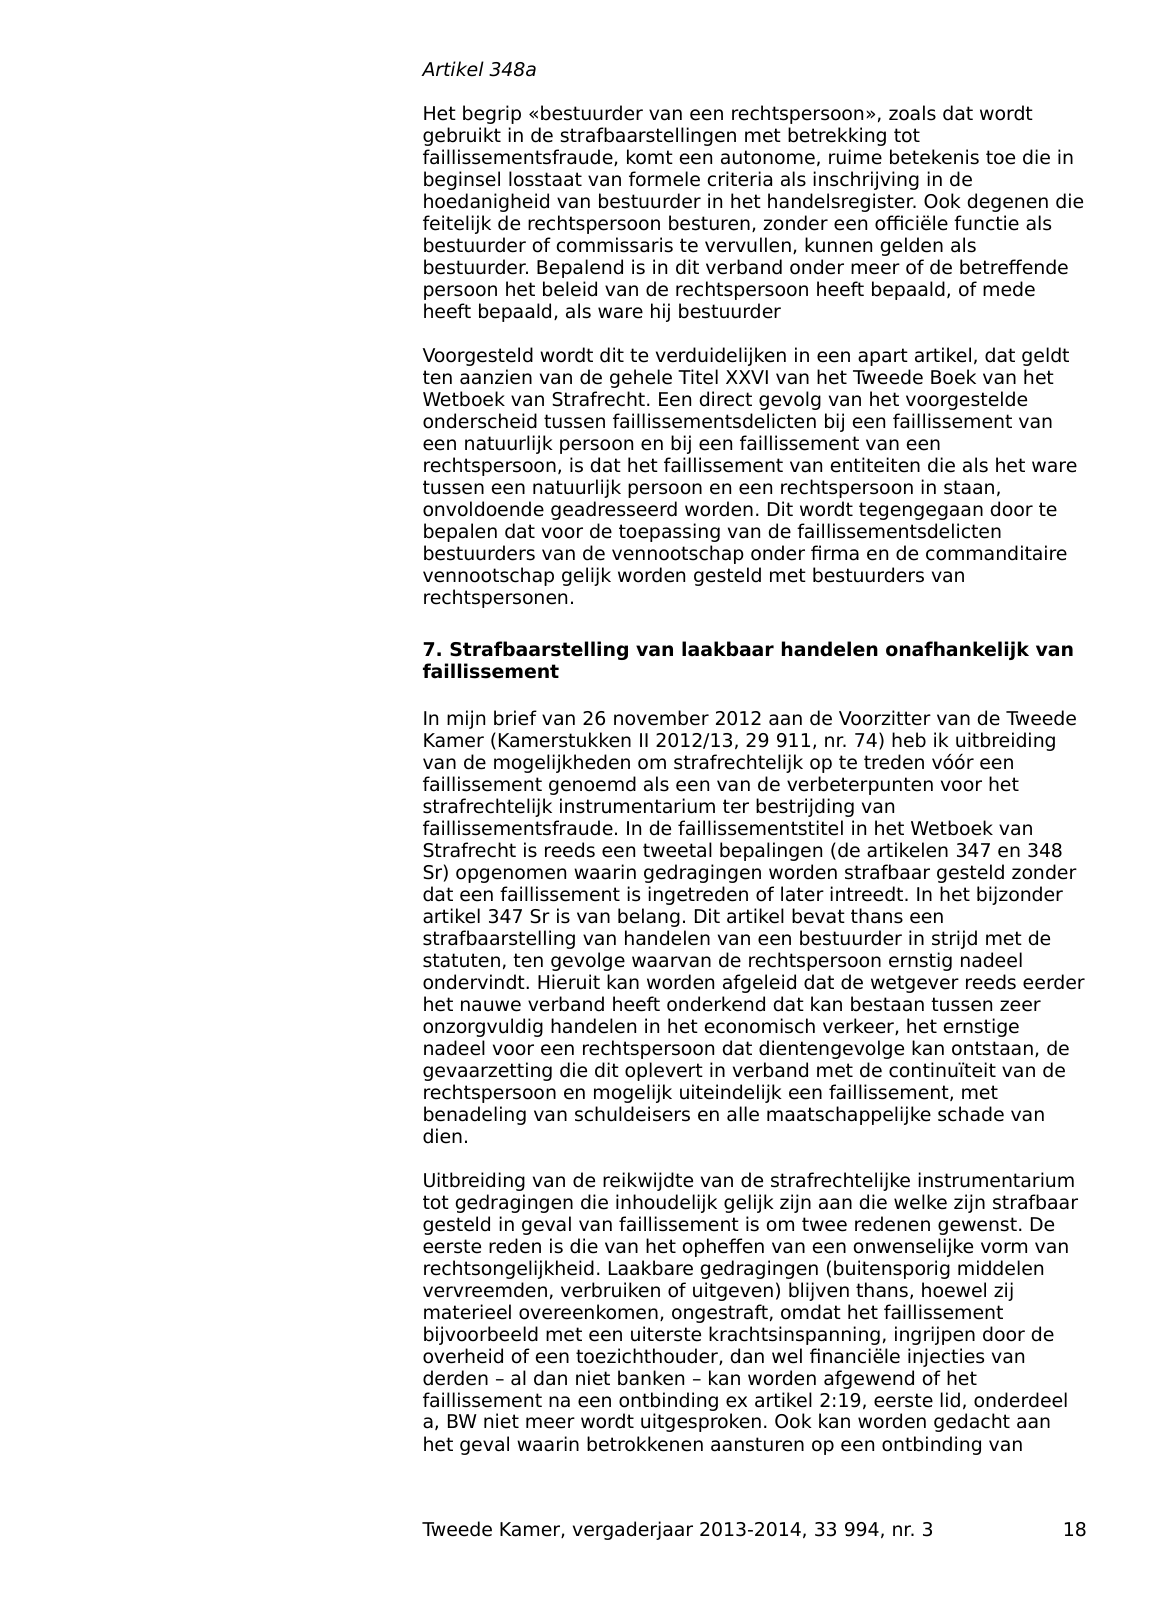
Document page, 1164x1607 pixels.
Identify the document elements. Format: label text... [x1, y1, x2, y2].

text In mijn brief van 26 november 2012 aan de Voorzitter van de Tweede Kamer (Kamerstukken II 2012/13, 29 911, nr. 74) heb ik uitbreiding van de mogelijkheden om strafrechtelijk op te treden vóór een faillissement genoemd als een van de verbeterpunten voor het strafrechtelijk instrumentarium ter bestrijding van faillissementsfraude. In de faillissementstitel in het Wetboek van Strafrecht is reeds een tweetal bepalingen (de artikelen 347 en 348 Sr) opgenomen waarin gedragingen worden strafbaar gesteld zonder dat een faillissement is ingetreden of later intreedt. In het bijzonder artikel 347 Sr is van belang. Dit artikel bevat thans een strafbaarstelling van handelen van een bestuurder in strijd met de statuten, ten gevolge waarvan de rechtspersoon ernstig nadeel ondervindt. Hieruit kan worden afgeleid dat de wetgever reeds eerder het nauwe verband heeft onderkend dat kan bestaan tussen zeer onzorgvuldig handelen in het economisch verkeer, het ernstige nadeel voor een rechtspersoon dat dientengevolge kan ontstaan, de gevaarzetting die dit oplevert in verband met de continuïteit van de rechtspersoon en mogelijk uiteindelijk een faillissement, met benadeling van schuldeisers en alle maatschappelijke schade van dien. [422, 708, 1087, 1147]
text Het begrip «bestuurder van een rechtspersoon», zoals dat wordt gebruikt in de strafbaarstellingen met betrekking tot faillissementsfraude, komt een autonome, ruime betekenis toe die in beginsel losstaat van formele criteria als inschrijving in de hoedanigheid van bestuurder in het handelsregister. Ook degenen die feitelijk de rechtspersoon besturen, zonder een officiële functie als bestuurder of commissaris te vervullen, kunnen gelden als bestuurder. Bepalend is in dit verband onder meer of de betreffende persoon het beleid van de rechtspersoon heeft bepaald, of mede heeft bepaald, als ware hij bestuurder [422, 103, 1087, 323]
subtitle 7. Strafbaarstelling van laakbaar handelen onafhankelijk van faillissement [422, 639, 1087, 683]
subtitle Artikel 348a [422, 59, 1087, 81]
text Uitbreiding van de reikwijdte van de strafrechtelijke instrumentarium tot gedragingen die inhoudelijk gelijk zijn aan die welke zijn strafbaar gesteld in geval van faillissement is om twee redenen gewenst. De eerste reden is die van het opheffen van een onwenselijke vorm van rechtsongelijkheid. Laakbare gedragingen (buitensporig middelen vervreemden, verbruiken of uitgeven) blijven thans, hoewel zij materieel overeenkomen, ongestraft, omdat het faillissement bijvoorbeeld met een uiterste krachtsinspanning, ingrijpen door de overheid of een toezichthouder, dan wel financiële injecties van derden – al dan niet banken – kan worden afgewend of het faillissement na een ontbinding ex artikel 2:19, eerste lid, onderdeel a, BW niet meer wordt uitgesproken. Ook kan worden gedacht aan het geval waarin betrokkenen aansturen op een ontbinding van [422, 1170, 1087, 1455]
text Voorgesteld wordt dit te verduidelijken in een apart artikel, dat geldt ten aanzien van de gehele Titel XXVI van het Tweede Boek van het Wetboek van Strafrecht. Een direct gevolg van het voorgestelde onderscheid tussen faillissementsdelicten bij een faillissement van een natuurlijk persoon en bij een faillissement van een rechtspersoon, is dat het faillissement van entiteiten die als het ware tussen een natuurlijk persoon en een rechtspersoon in staan, onvoldoende geadresseerd worden. Dit wordt tegengegaan door te bepalen dat voor de toepassing van de faillissementsdelicten bestuurders van de vennootschap onder firma en de commanditaire vennootschap gelijk worden gesteld met bestuurders van rechtspersonen. [422, 345, 1087, 609]
